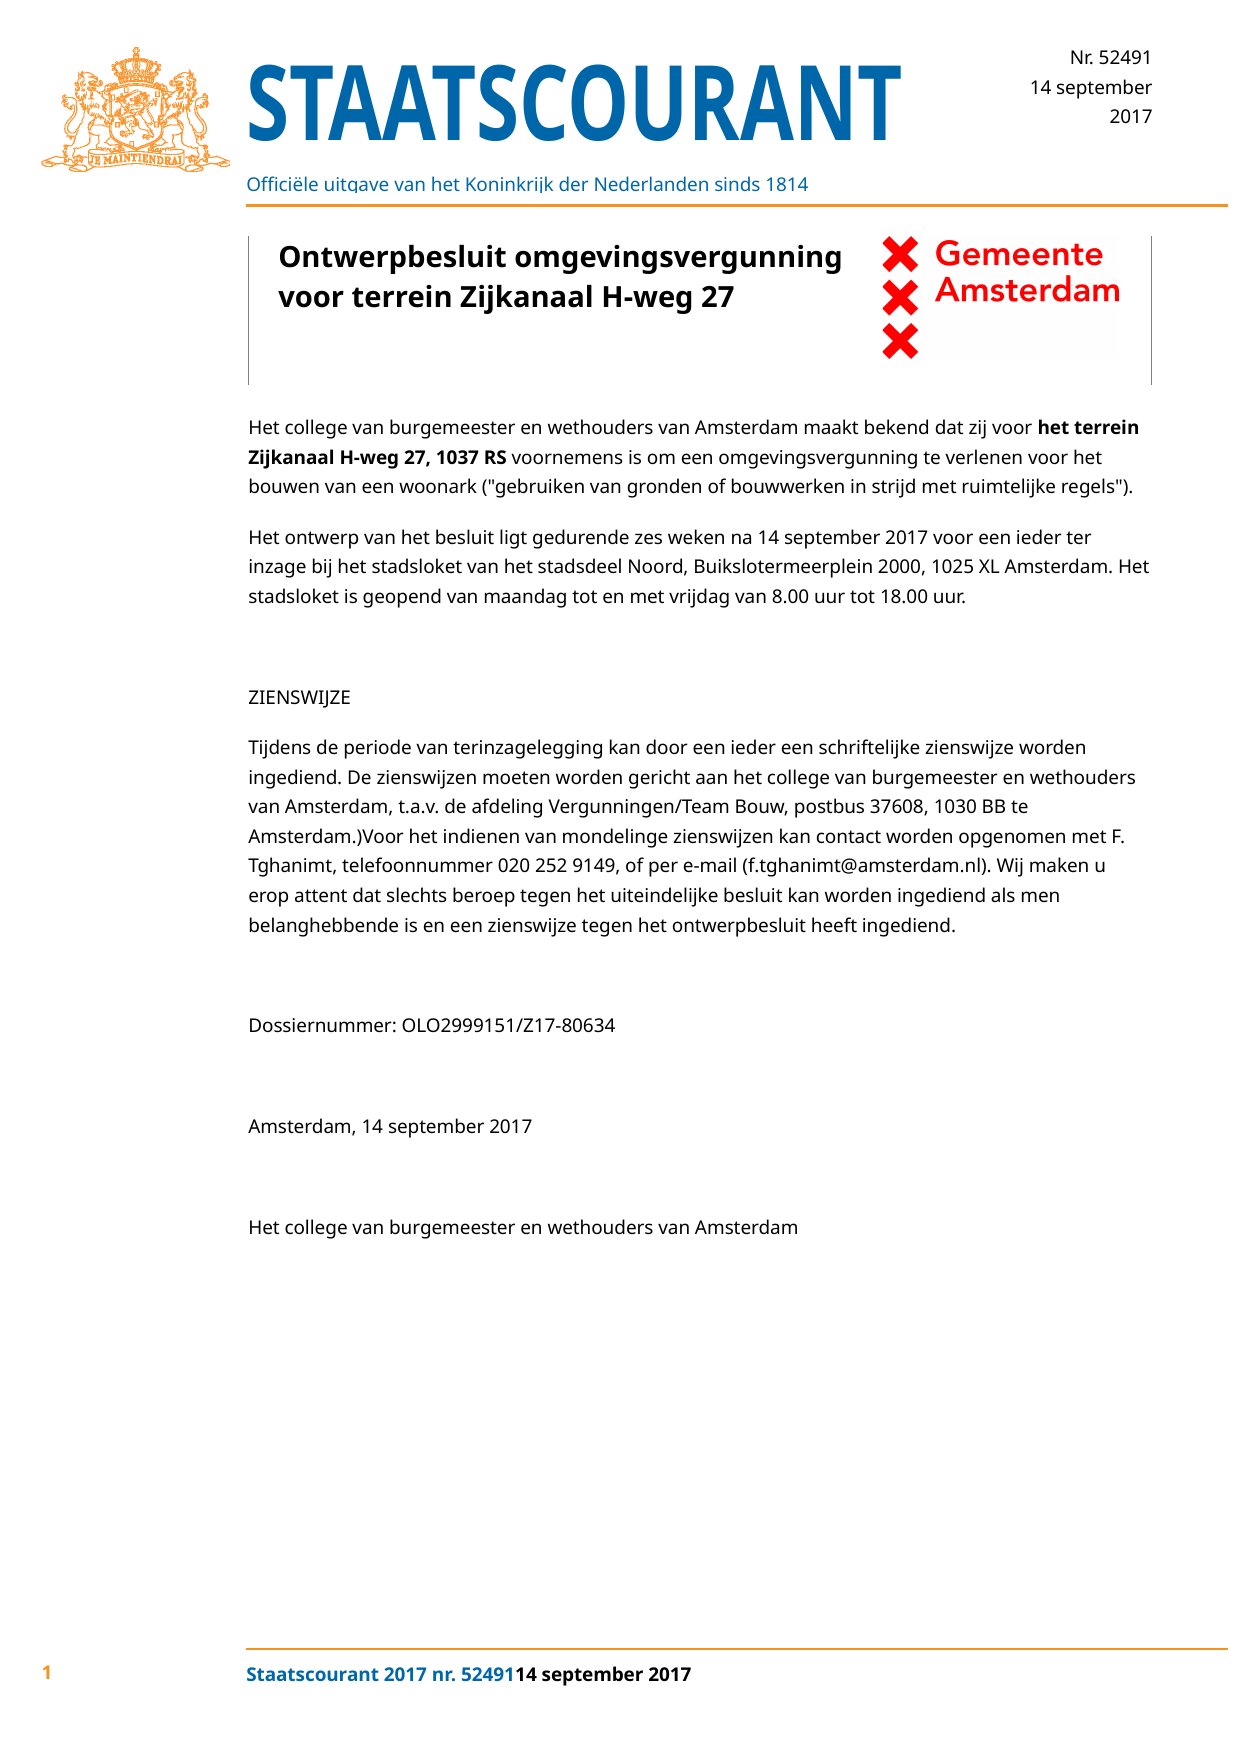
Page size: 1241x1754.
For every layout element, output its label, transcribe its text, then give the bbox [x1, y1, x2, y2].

picture [882, 236, 1119, 359]
text Dossiernummer: OLO2999151/Z17-80634 [248, 1013, 1152, 1038]
picture [41, 47, 231, 172]
text ZIENSWIJZE [248, 684, 1152, 709]
text Het college van burgemeester en wethouders van Amsterdam [248, 1214, 1152, 1240]
table_header [850, 236, 1151, 385]
text Tijdens de periode van terinzagelegging kan door een ieder een schriftelijke zienswijze worden ingediend. De zienswijzen moeten worden gericht aan het college van burgemeester en wethouders van Amsterdam, t.a.v. de afdeling Vergunningen/Team Bouw, postbus 37608, 1030 BB te Amsterdam.)Voor het indienen van mondelinge zienswijzen kan contact worden opgenomen met F. Tghanimt, telefoonnummer 020 252 9149, of per e-mail (f.tghanimt@amsterdam.nl). Wij maken u erop attent dat slechts beroep tegen het uiteindelijke besluit kan worden ingediend als men belanghebbende is en een zienswijze tegen het ontwerpbesluit heeft ingediend. [248, 734, 1152, 937]
text Het ontwerp van het besluit ligt gedurende zes weken na 14 september 2017 voor een ieder ter inzage bij het stadsloket van het stadsdeel Noord, Buikslotermeerplein 2000, 1025 XL Amsterdam. Het stadsloket is geopend van maandag tot en met vrijdag van 8.00 uur tot 18.00 uur. [248, 524, 1152, 609]
text Het college van burgemeester en wethouders van Amsterdam maakt bekend dat zij voor het terrein Zijkanaal H-weg 27, 1037 RS voornemens is om een omgevingsvergunning te verlenen voor het bouwen van een woonark ("gebruiken van gronden of bouwwerken in strijd met ruimtelijke regels"). [248, 414, 1152, 499]
table_header Ontwerpbesluit omgevingsvergunning voor terrein Zijkanaal H-weg 27 [249, 236, 850, 385]
text Amsterdam, 14 september 2017 [248, 1113, 1152, 1139]
